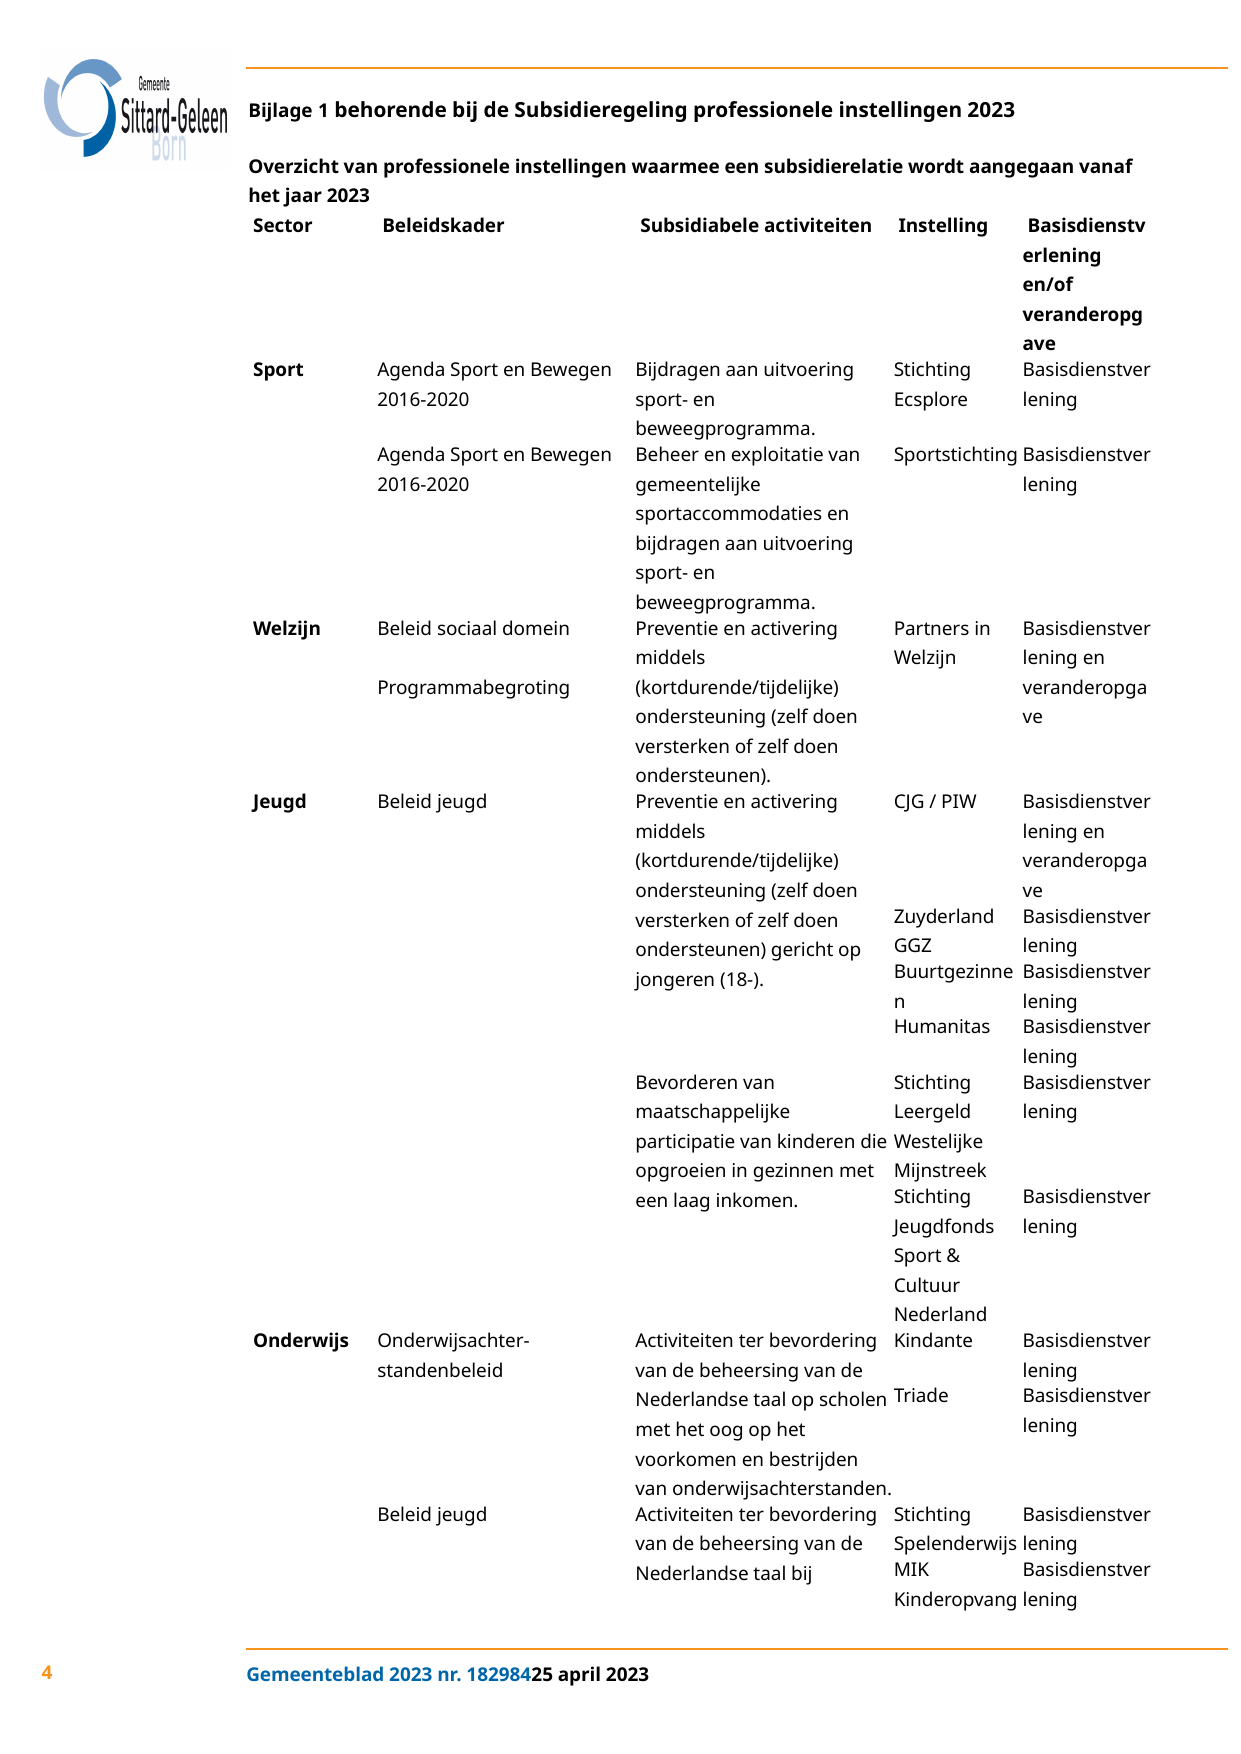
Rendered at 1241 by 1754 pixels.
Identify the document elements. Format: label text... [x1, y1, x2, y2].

table_cell Jeugd [248, 789, 377, 1069]
table_cell Basisdienstverlening [1023, 1328, 1152, 1383]
table_cell Basisdienstverlening [1023, 1556, 1152, 1612]
table_header Instelling [894, 212, 1022, 356]
text Overzicht van professionele instellingen waarmee een subsidierelatie wordt aangegaan vanaf het jaar 2023 [248, 153, 1152, 208]
table_cell Sportstichting [894, 441, 1022, 615]
table_cell Kindante [894, 1328, 1022, 1383]
table_cell Activiteiten ter bevordering van de beheersing van de Nederlandse taal bij [635, 1501, 893, 1612]
table_cell Stichting Spelenderwijs [894, 1501, 1022, 1556]
table_cell Bijdragen aan uitvoering sport- en beweegprogramma. [635, 356, 893, 441]
table_header Beleidskader [377, 212, 635, 356]
table_cell Preventie en activering middels (kortdurende/tijdelijke) ondersteuning (zelf doen versterken of zelf doen ondersteunen). [635, 615, 893, 788]
table_cell Sport [248, 356, 377, 615]
table_cell Basisdienstverlening [1023, 1501, 1152, 1556]
table_cell Onderwijsachter-standenbeleid [377, 1328, 635, 1501]
table_cell [377, 1069, 635, 1327]
table_cell Stichting Ecsplore [894, 356, 1022, 441]
table_cell Basisdienstverlening [1023, 1383, 1152, 1501]
table_cell MIK Kinderopvang [894, 1556, 1022, 1612]
table_cell Beleid jeugd [377, 1501, 635, 1612]
table_cell Agenda Sport en Bewegen 2016-2020 [377, 356, 635, 441]
table_cell Stichting Jeugdfonds Sport & Cultuur Nederland [894, 1183, 1022, 1327]
table_cell Stichting Leergeld Westelijke Mijnstreek [894, 1069, 1022, 1183]
table_cell [248, 1501, 377, 1612]
table_cell Basisdienstverlening [1023, 1069, 1152, 1183]
table_cell Triade [894, 1383, 1022, 1501]
table_cell Basisdienstverlening [1023, 1183, 1152, 1327]
table_cell Agenda Sport en Bewegen 2016-2020 [377, 441, 635, 615]
table_cell Basisdienstverlening [1023, 441, 1152, 615]
table_cell Activiteiten ter bevordering van de beheersing van de Nederlandse taal op scholen met het oog op het voorkomen en bestrijden van onderwijsachterstanden. [635, 1328, 893, 1501]
table_cell Basisdienstverlening [1023, 958, 1152, 1013]
table_cell Bevorderen van maatschappelijke participatie van kinderen die opgroeien in gezinnen met een laag inkomen. [635, 1069, 893, 1327]
table_cell [248, 1069, 377, 1327]
table_cell Basisdienstverlening [1023, 903, 1152, 958]
table_cell Zuyderland GGZ [894, 903, 1022, 958]
table_cell Basisdienstverlening en veranderopgave [1023, 615, 1152, 788]
table_cell Preventie en activering middels (kortdurende/tijdelijke) ondersteuning (zelf doen versterken of zelf doen ondersteunen) gericht op jongeren (18-). [635, 789, 893, 1069]
table_cell Beheer en exploitatie van gemeentelijke sportaccommodaties en bijdragen aan uitvoering sport- en beweegprogramma. [635, 441, 893, 615]
table_cell Basisdienstverlening [1023, 1014, 1152, 1069]
table_cell Buurtgezinnen [894, 958, 1022, 1013]
table_header Basisdienstverlening en/of veranderopgave [1023, 212, 1152, 356]
table_cell Basisdienstverlening en veranderopgave [1023, 789, 1152, 903]
table_cell Beleid jeugd [377, 789, 635, 1069]
table_cell Beleid sociaal domein Programmabegroting [377, 615, 635, 788]
table_cell Humanitas [894, 1014, 1022, 1069]
table_cell CJG / PIW [894, 789, 1022, 903]
table_cell Onderwijs [248, 1328, 377, 1501]
text Bijlage 1 behorende bij de Subsidieregeling professionele instellingen 2023 [248, 95, 1152, 123]
picture [41, 47, 231, 172]
table_header Subsidiabele activiteiten [635, 212, 893, 356]
table_header Sector [248, 212, 377, 356]
table_cell Basisdienstverlening [1023, 356, 1152, 441]
table_cell Welzijn [248, 615, 377, 788]
table_cell Partners in Welzijn [894, 615, 1022, 788]
